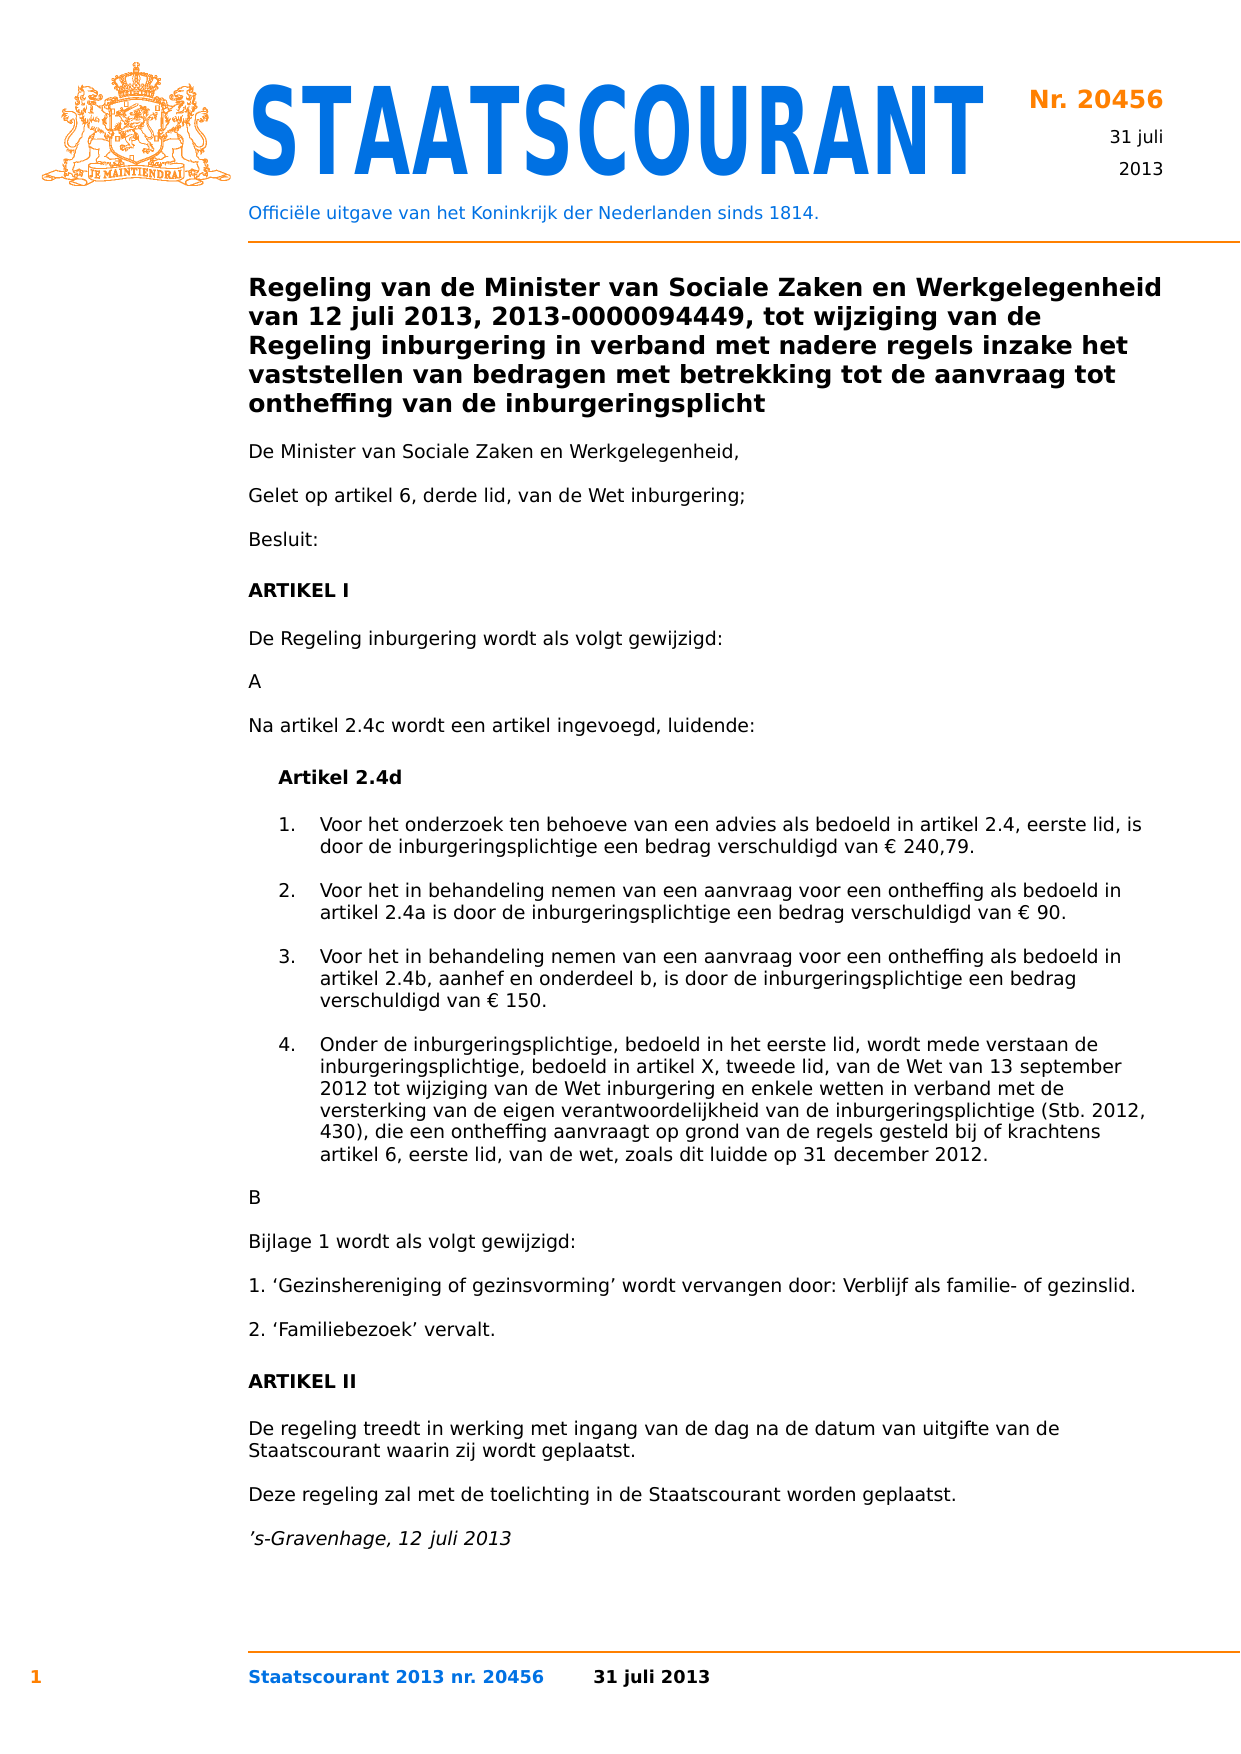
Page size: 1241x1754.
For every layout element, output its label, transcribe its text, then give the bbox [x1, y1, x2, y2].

text Besluit: [248, 528, 1163, 550]
subtitle Regeling van de Minister van Sociale Zaken en Werkgelegenheid van 12 juli 2013, 2013-0000094449, tot wijziging van de Regeling inburgering in verband met nadere regels inzake het vaststellen van bedragen met betrekking tot de aanvraag tot ontheffing van de inburgeringsplicht [248, 273, 1163, 419]
table_cell 31 juli [998, 121, 1240, 153]
text 1. Voor het onderzoek ten behoeve van een advies als bedoeld in artikel 2.4, eerste lid, is door de inburgeringsplichtige een bedrag verschuldigd van € 240,79. [278, 814, 1163, 858]
table_header [25, 62, 248, 241]
text A [248, 671, 1163, 693]
text 4. Onder de inburgeringsplichtige, bedoeld in het eerste lid, wordt mede verstaan de inburgeringsplichtige, bedoeld in artikel X, tweede lid, van de Wet van 13 september 2012 tot wijziging van de Wet inburgering en enkele wetten in verband met de versterking van de eigen verantwoordelijkheid van de inburgeringsplichtige (Stb. 2012, 430), die een ontheffing aanvraagt op grond van de regels gesteld bij of krachtens artikel 6, eerste lid, van de wet, zoals dit luidde op 31 december 2012. [278, 1033, 1163, 1165]
text De Regeling inburgering wordt als volgt gewijzigd: [248, 627, 1163, 649]
text B [248, 1187, 1163, 1209]
text 3. Voor het in behandeling nemen van een aanvraag voor een ontheffing als bedoeld in artikel 2.4b, aanhef en onderdeel b, is door de inburgeringsplichtige een bedrag verschuldigd van € 150. [278, 946, 1163, 1012]
table_header STAATSCOURANT [248, 62, 998, 203]
table_cell 2013 [998, 153, 1240, 203]
subtitle ARTIKEL I [248, 580, 1163, 602]
text 2. Voor het in behandeling nemen van een aanvraag voor een ontheffing als bedoeld in artikel 2.4a is door de inburgeringsplichtige een bedrag verschuldigd van € 90. [278, 880, 1163, 924]
subtitle Artikel 2.4d [278, 767, 1163, 789]
text 1. ‘Gezinshereniging of gezinsvorming’ wordt vervangen door: Verblijf als familie- of gezinslid. [248, 1275, 1163, 1297]
text Deze regeling zal met de toelichting in de Staatscourant worden geplaatst. [248, 1484, 1163, 1506]
picture [41, 62, 231, 186]
table_header Nr. 20456 [998, 62, 1240, 121]
table_cell Officiële uitgave van het Koninkrijk der Nederlanden sinds 1814. [248, 203, 1240, 241]
subtitle ARTIKEL II [248, 1371, 1163, 1393]
text Bijlage 1 wordt als volgt gewijzigd: [248, 1231, 1163, 1253]
text 2. ‘Familiebezoek’ vervalt. [248, 1319, 1163, 1341]
text ’s-Gravenhage, 12 juli 2013 [248, 1527, 1163, 1549]
text De Minister van Sociale Zaken en Werkgelegenheid, [248, 441, 1163, 463]
text Gelet op artikel 6, derde lid, van de Wet inburgering; [248, 484, 1163, 507]
text Na artikel 2.4c wordt een artikel ingevoegd, luidende: [248, 715, 1163, 737]
text De regeling treedt in werking met ingang van de dag na de datum van uitgifte van de Staatscourant waarin zij wordt geplaatst. [248, 1418, 1163, 1462]
